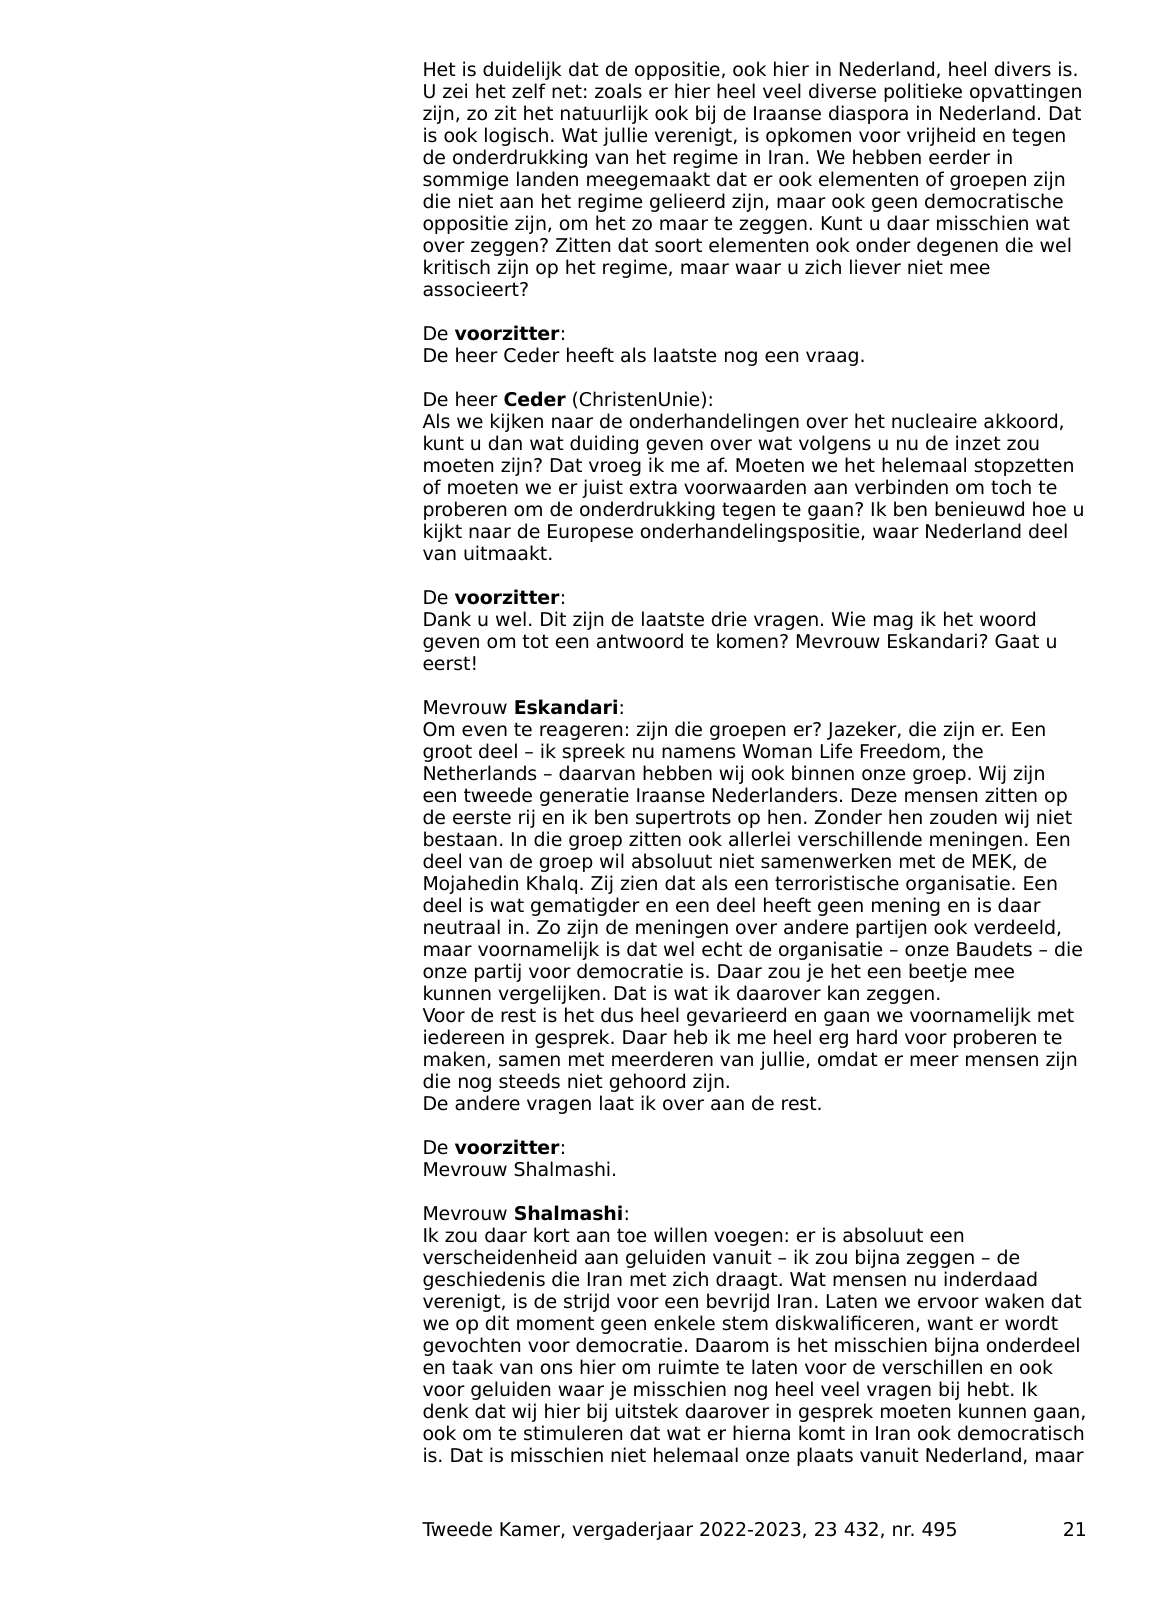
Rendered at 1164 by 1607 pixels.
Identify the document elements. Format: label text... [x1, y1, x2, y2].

text Voor de rest is het dus heel gevarieerd en gaan we voornamelijk met iedereen in gesprek. Daar heb ik me heel erg hard voor proberen te maken, samen met meerderen van jullie, omdat er meer mensen zijn die nog steeds niet gehoord zijn. [422, 1005, 1087, 1093]
text Om even te reageren: zijn die groepen er? Jazeker, die zijn er. Een groot deel – ik spreek nu namens Woman Life Freedom, the Netherlands – daarvan hebben wij ook binnen onze groep. Wij zijn een tweede generatie Iraanse Nederlanders. Deze mensen zitten op de eerste rij en ik ben supertrots op hen. Zonder hen zouden wij niet bestaan. In die groep zitten ook allerlei verschillende meningen. Een deel van de groep wil absoluut niet samenwerken met de MEK, de Mojahedin Khalq. Zij zien dat als een terroristische organisatie. Een deel is wat gematigder en een deel heeft geen mening en is daar neutraal in. Zo zijn de meningen over andere partijen ook verdeeld, maar voornamelijk is dat wel echt de organisatie – onze Baudets – die onze partij voor democratie is. Daar zou je het een beetje mee kunnen vergelijken. Dat is wat ik daarover kan zeggen. [422, 719, 1087, 1005]
text De heer Ceder heeft als laatste nog een vraag. [422, 345, 1087, 367]
text De andere vragen laat ik over aan de rest. [422, 1093, 1087, 1115]
text Mevrouw Shalmashi. [422, 1159, 1087, 1181]
text Dank u wel. Dit zijn de laatste drie vragen. Wie mag ik het woord geven om tot een antwoord te komen? Mevrouw Eskandari? Gaat u eerst! [422, 609, 1087, 675]
text Mevrouw Shalmashi: [422, 1203, 1087, 1225]
text De voorzitter: [422, 1137, 1087, 1159]
text Het is duidelijk dat de oppositie, ook hier in Nederland, heel divers is. U zei het zelf net: zoals er hier heel veel diverse politieke opvattingen zijn, zo zit het natuurlijk ook bij de Iraanse diaspora in Nederland. Dat is ook logisch. Wat jullie verenigt, is opkomen voor vrijheid en tegen de onderdrukking van het regime in Iran. We hebben eerder in sommige landen meegemaakt dat er ook elementen of groepen zijn die niet aan het regime gelieerd zijn, maar ook geen democratische oppositie zijn, om het zo maar te zeggen. Kunt u daar misschien wat over zeggen? Zitten dat soort elementen ook onder degenen die wel kritisch zijn op het regime, maar waar u zich liever niet mee associeert? [422, 59, 1087, 301]
text Ik zou daar kort aan toe willen voegen: er is absoluut een verscheidenheid aan geluiden vanuit – ik zou bijna zeggen – de geschiedenis die Iran met zich draagt. Wat mensen nu inderdaad verenigt, is de strijd voor een bevrijd Iran. Laten we ervoor waken dat we op dit moment geen enkele stem diskwalificeren, want er wordt gevochten voor democratie. Daarom is het misschien bijna onderdeel en taak van ons hier om ruimte te laten voor de verschillen en ook voor geluiden waar je misschien nog heel veel vragen bij hebt. Ik denk dat wij hier bij uitstek daarover in gesprek moeten kunnen gaan, ook om te stimuleren dat wat er hierna komt in Iran ook democratisch is. Dat is misschien niet helemaal onze plaats vanuit Nederland, maar [422, 1225, 1087, 1467]
text De voorzitter: [422, 587, 1087, 609]
text Mevrouw Eskandari: [422, 697, 1087, 719]
text De voorzitter: [422, 323, 1087, 345]
text De heer Ceder (ChristenUnie): [422, 389, 1087, 411]
text Als we kijken naar de onderhandelingen over het nucleaire akkoord, kunt u dan wat duiding geven over wat volgens u nu de inzet zou moeten zijn? Dat vroeg ik me af. Moeten we het helemaal stopzetten of moeten we er juist extra voorwaarden aan verbinden om toch te proberen om de onderdrukking tegen te gaan? Ik ben benieuwd hoe u kijkt naar de Europese onderhandelingspositie, waar Nederland deel van uitmaakt. [422, 411, 1087, 565]
